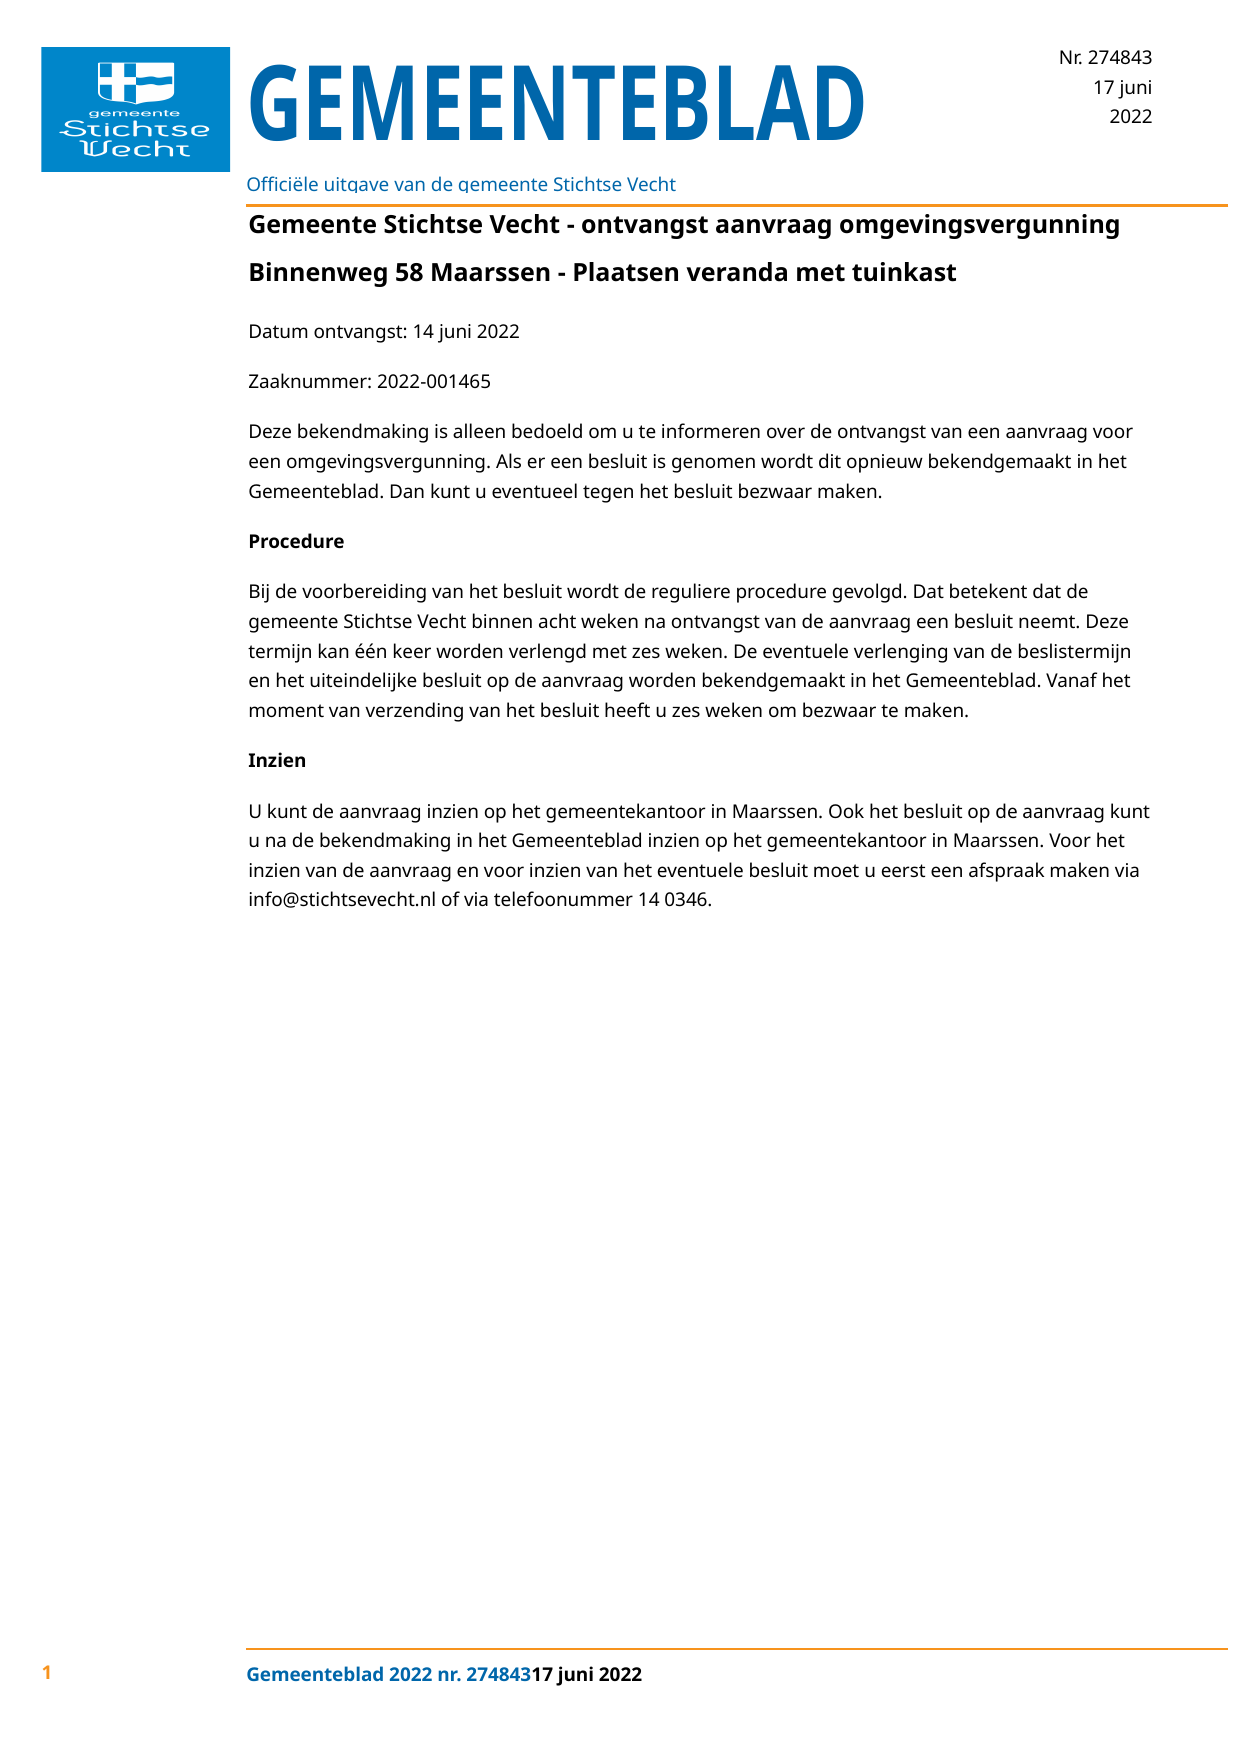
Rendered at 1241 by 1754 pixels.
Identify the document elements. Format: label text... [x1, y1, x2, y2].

picture [99, 63, 135, 101]
text Bij de voorbereiding van het besluit wordt de reguliere procedure gevolgd. Dat betekent dat de gemeente Stichtse Vecht binnen acht weken na ontvangst van de aanvraag een besluit neemt. Deze termijn kan één keer worden verlengd met zes weken. De eventuele verlenging van de beslistermijn en het uiteindelijke besluit op de aanvraag worden bekendgemaakt in het Gemeenteblad. Vanaf het moment van verzending van het besluit heeft u zes weken om bezwaar te maken. [248, 579, 1152, 723]
text Procedure [248, 528, 1152, 554]
text Gemeente Stichtse Vecht - ontvangst aanvraag omgevingsvergunning Binnenweg 58 Maarssen - Plaatsen veranda met tuinkast [248, 207, 1152, 288]
text Datum ontvangst: 14 juni 2022 [248, 318, 1152, 344]
text Deze bekendmaking is alleen bedoeld om u te informeren over de ontvangst van een aanvraag voor een omgevingsvergunning. Als er een besluit is genomen wordt dit opnieuw bekendgemaakt in het Gemeenteblad. Dan kunt u eventueel tegen het besluit bezwaar maken. [248, 419, 1152, 504]
text Zaaknummer: 2022-001465 [248, 368, 1152, 394]
picture [137, 63, 174, 103]
text U kunt de aanvraag inzien op het gemeentekantoor in Maarssen. Ook het besluit op de aanvraag kunt u na de bekendmaking in het Gemeenteblad inzien op het gemeentekantoor in Maarssen. Voor het inzien van de aanvraag en voor inzien van het eventuele besluit moet u eerst een afspraak maken via info@stichtsevecht.nl of via telefoonummer 14 0346. [248, 798, 1152, 912]
text Inzien [248, 747, 1152, 773]
